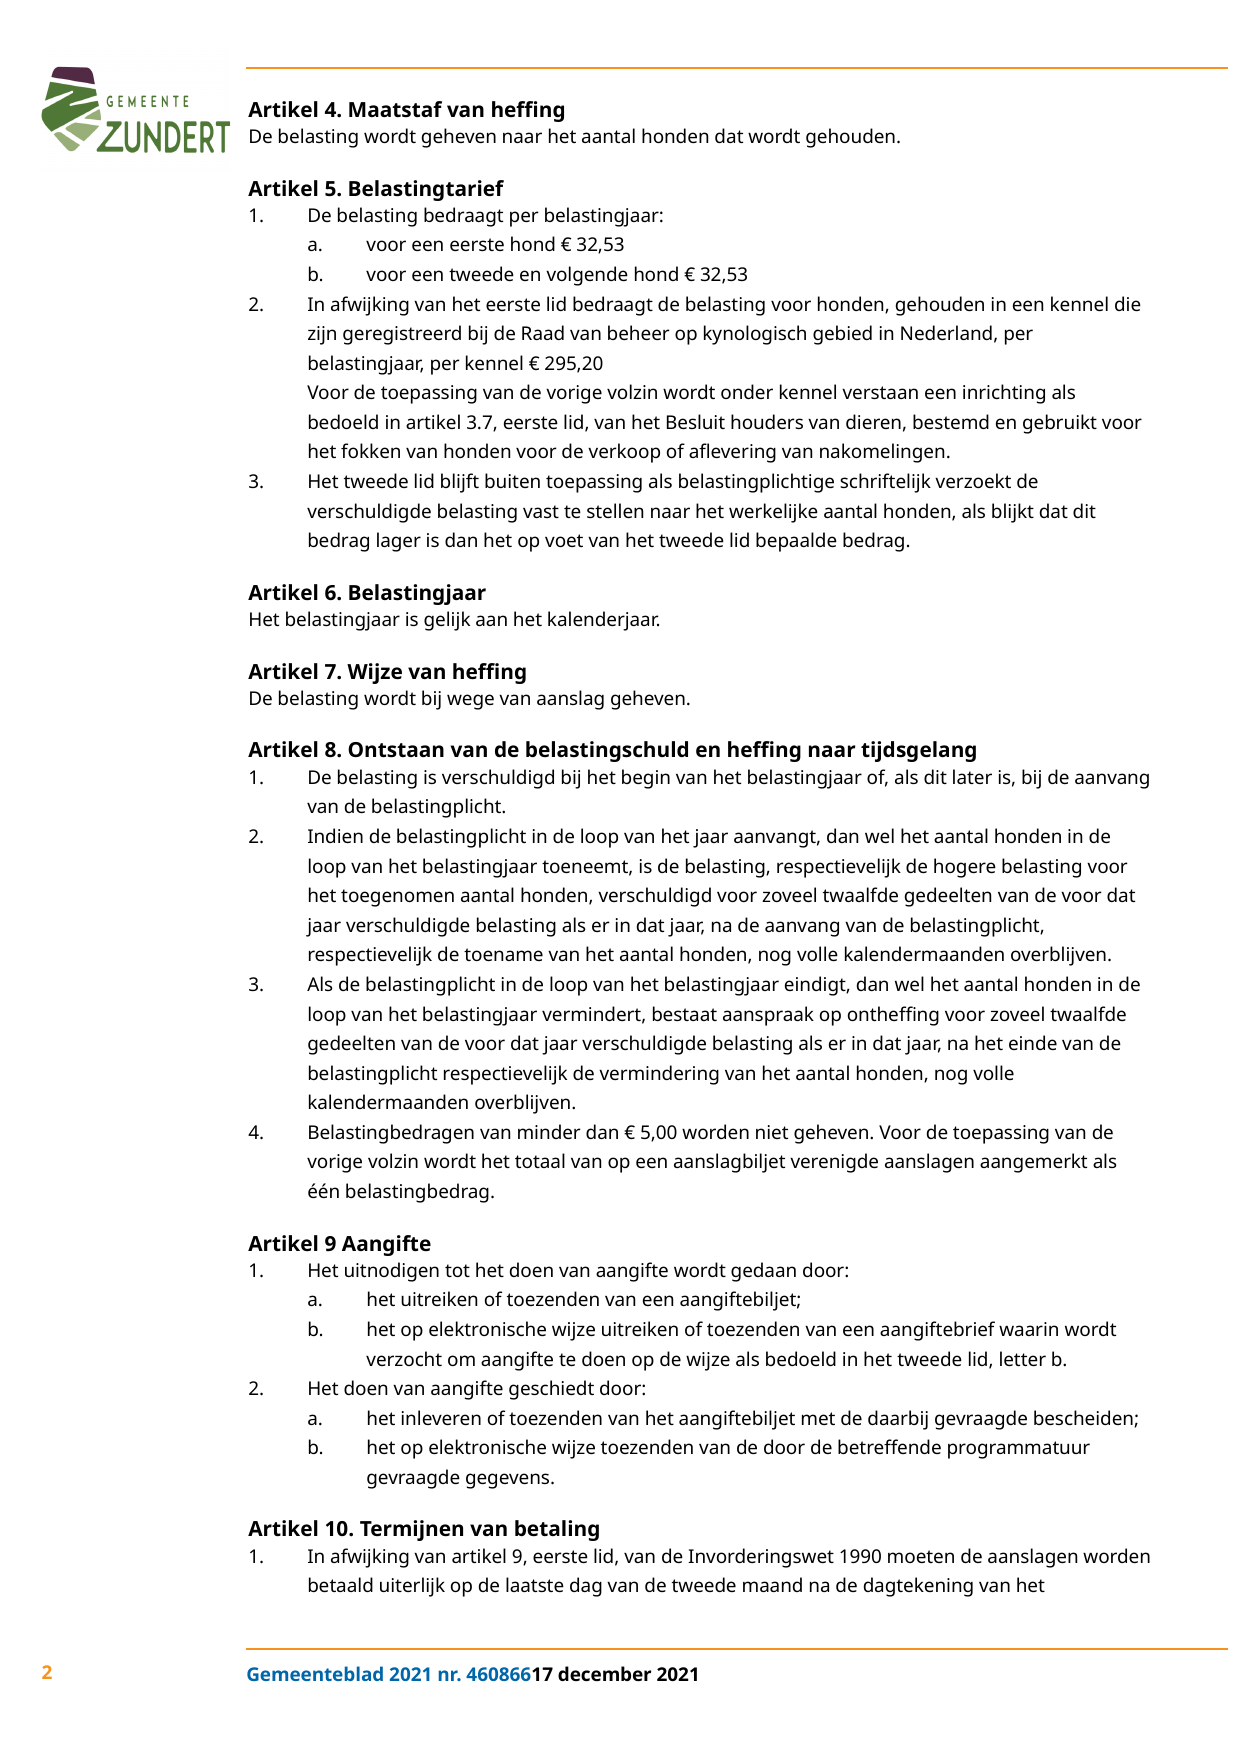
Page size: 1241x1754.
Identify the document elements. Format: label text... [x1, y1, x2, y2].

text Het belastingjaar is gelijk aan het kalenderjaar. [248, 606, 1152, 632]
text Artikel 4. Maatstaf van heffing [248, 95, 1152, 123]
list In afwijking van het eerste lid bedraagt de belasting voor honden, gehouden in een kennel die zijn geregistreerd bij de Raad van beheer op kynologisch gebied in Nederland, per belastingjaar, per kennel € 295,20 [248, 291, 1152, 376]
list het op elektronische wijze uitreiken of toezenden van een aangiftebrief waarin wordt verzocht om aangifte te doen op de wijze als bedoeld in het tweede lid, letter b. [307, 1316, 1152, 1372]
text De belasting wordt geheven naar het aantal honden dat wordt gehouden. [248, 123, 1152, 149]
list De belasting bedraagt per belastingjaar: [248, 202, 1152, 228]
list In afwijking van artikel 9, eerste lid, van de Invorderingswet 1990 moeten de aanslagen worden betaald uiterlijk op de laatste dag van de tweede maand na de dagtekening van het [248, 1543, 1152, 1598]
picture [41, 47, 231, 172]
list het uitreiken of toezenden van een aangiftebiljet; [307, 1287, 1152, 1312]
list Het tweede lid blijft buiten toepassing als belastingplichtige schriftelijk verzoekt de verschuldigde belasting vast te stellen naar het werkelijke aantal honden, als blijkt dat dit bedrag lager is dan het op voet van het tweede lid bepaalde bedrag. [248, 468, 1152, 553]
text Artikel 10. Termijnen van betaling [248, 1514, 1152, 1543]
text Artikel 8. Ontstaan van de belastingschuld en heffing naar tijdsgelang [248, 736, 1152, 764]
list Als de belastingplicht in de loop van het belastingjaar eindigt, dan wel het aantal honden in de loop van het belastingjaar vermindert, bestaat aanspraak op ontheffing voor zoveel twaalfde gedeelten van de voor dat jaar verschuldigde belasting als er in dat jaar, na het einde van de belastingplicht respectievelijk de vermindering van het aantal honden, nog volle kalendermaanden overblijven. [248, 971, 1152, 1115]
list Belastingbedragen van minder dan € 5,00 worden niet geheven. Voor de toepassing van de vorige volzin wordt het totaal van op een aanslagbiljet verenigde aanslagen aangemerkt als één belastingbedrag. [248, 1119, 1152, 1204]
list voor een tweede en volgende hond € 32,53 [307, 261, 1152, 287]
list het inleveren of toezenden van het aangiftebiljet met de daarbij gevraagde bescheiden; [307, 1405, 1152, 1431]
list het op elektronische wijze toezenden van de door de betreffende programmatuur gevraagde gegevens. [307, 1434, 1152, 1490]
list De belasting is verschuldigd bij het begin van het belastingjaar of, als dit later is, bij de aanvang van de belastingplicht. [248, 764, 1152, 819]
list Voor de toepassing van de vorige volzin wordt onder kennel verstaan een inrichting als bedoeld in artikel 3.7, eerste lid, van het Besluit houders van dieren, bestemd en gebruikt voor het fokken van honden voor de verkoop of aflevering van nakomelingen. [248, 379, 1152, 464]
list Indien de belastingplicht in de loop van het jaar aanvangt, dan wel het aantal honden in de loop van het belastingjaar toeneemt, is de belasting, respectievelijk de hogere belasting voor het toegenomen aantal honden, verschuldigd voor zoveel twaalfde gedeelten van de voor dat jaar verschuldigde belasting als er in dat jaar, na de aanvang van de belastingplicht, respectievelijk de toename van het aantal honden, nog volle kalendermaanden overblijven. [248, 823, 1152, 967]
text Artikel 9 Aangifte [248, 1229, 1152, 1257]
text Artikel 5. Belastingtarief [248, 174, 1152, 202]
text Artikel 6. Belastingjaar [248, 578, 1152, 606]
list voor een eerste hond € 32,53 [307, 232, 1152, 257]
text De belasting wordt bij wege van aanslag geheven. [248, 685, 1152, 711]
list Het uitnodigen tot het doen van aangifte wordt gedaan door: [248, 1257, 1152, 1283]
text Artikel 7. Wijze van heffing [248, 657, 1152, 685]
list Het doen van aangifte geschiedt door: [248, 1375, 1152, 1401]
